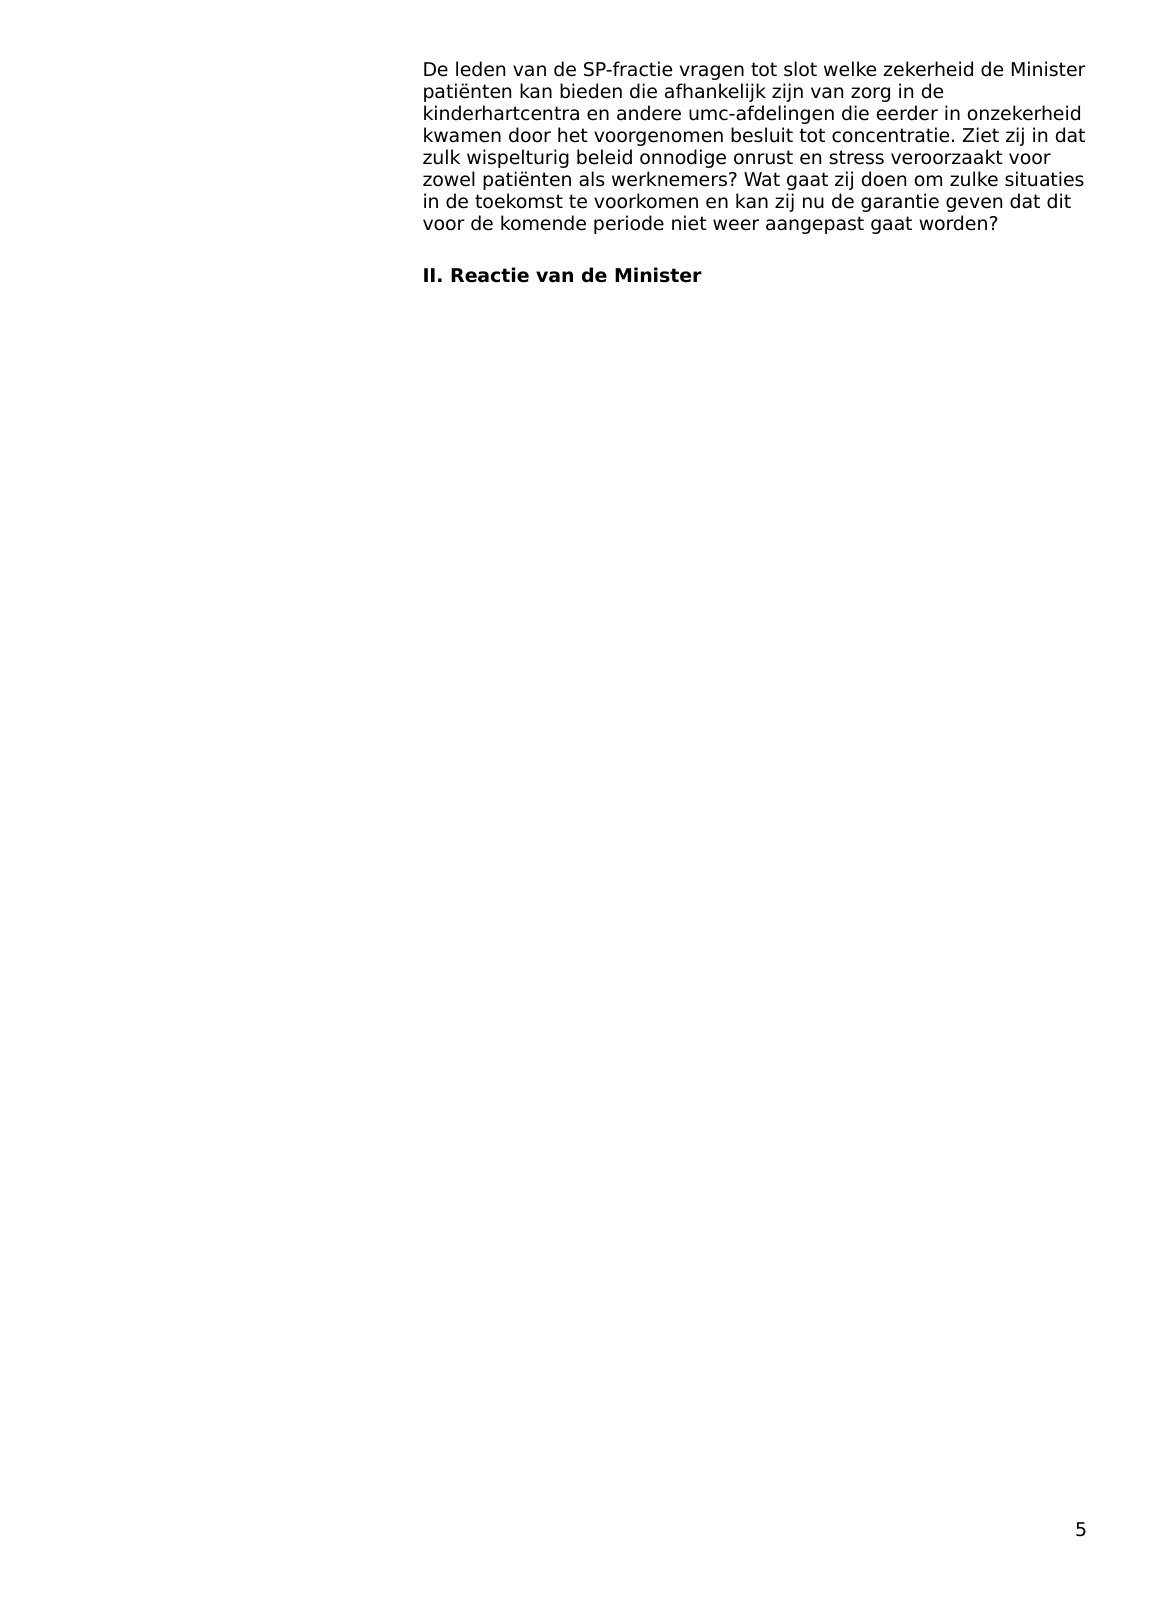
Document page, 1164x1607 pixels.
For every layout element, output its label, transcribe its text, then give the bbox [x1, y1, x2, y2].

text De leden van de SP-fractie vragen tot slot welke zekerheid de Minister patiënten kan bieden die afhankelijk zijn van zorg in de kinderhartcentra en andere umc-afdelingen die eerder in onzekerheid kwamen door het voorgenomen besluit tot concentratie. Ziet zij in dat zulk wispelturig beleid onnodige onrust en stress veroorzaakt voor zowel patiënten als werknemers? Wat gaat zij doen om zulke situaties in de toekomst te voorkomen en kan zij nu de garantie geven dat dit voor de komende periode niet weer aangepast gaat worden? [422, 59, 1087, 235]
subtitle II. Reactie van de Minister [422, 265, 1087, 287]
